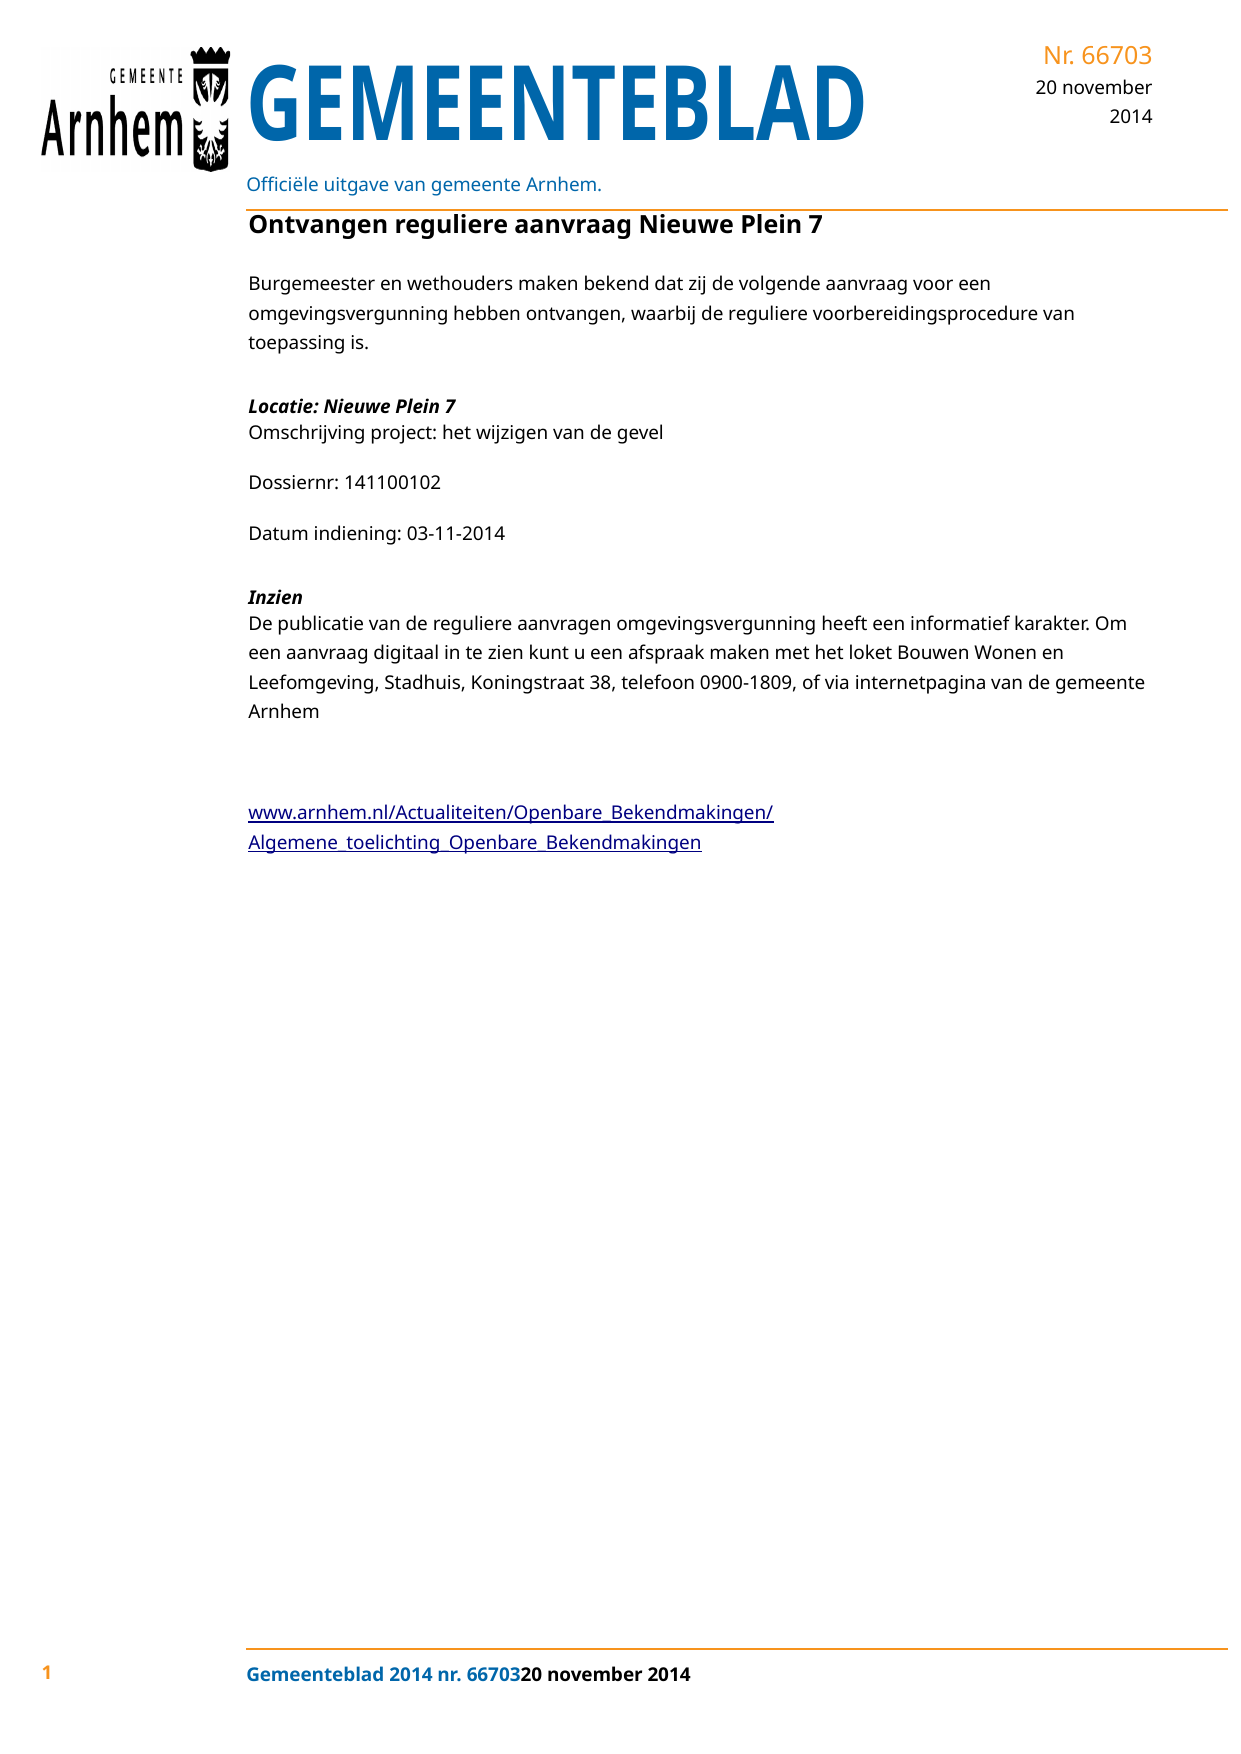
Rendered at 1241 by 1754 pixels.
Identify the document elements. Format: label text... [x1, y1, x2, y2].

text Datum indiening: 03-11-2014 [248, 520, 1152, 546]
text www.arnhem.nl/Actualiteiten/Openbare_Bekendmakingen/Algemene_toelichting_Openbare_Bekendmakingen [248, 799, 1152, 854]
picture [41, 47, 231, 172]
text Ontvangen reguliere aanvraag Nieuwe Plein 7 [248, 211, 1152, 241]
text Omschrijving project: het wijzigen van de gevel [248, 419, 1152, 445]
text Burgemeester en wethouders maken bekend dat zij de volgende aanvraag voor een omgevingsvergunning hebben ontvangen, waarbij de reguliere voorbereidingsprocedure van toepassing is. [248, 270, 1152, 355]
text De publicatie van de reguliere aanvragen omgevingsvergunning heeft een informatief karakter. Om een aanvraag digitaal in te zien kunt u een afspraak maken met het loket Bouwen Wonen en Leefomgeving, Stadhuis, Koningstraat 38, telefoon 0900-1809, of via internetpagina van de gemeente Arnhem [248, 610, 1152, 724]
text Locatie: Nieuwe Plein 7 [248, 393, 1152, 419]
text Dossiernr: 141100102 [248, 469, 1152, 495]
text Inzien [248, 584, 1152, 610]
